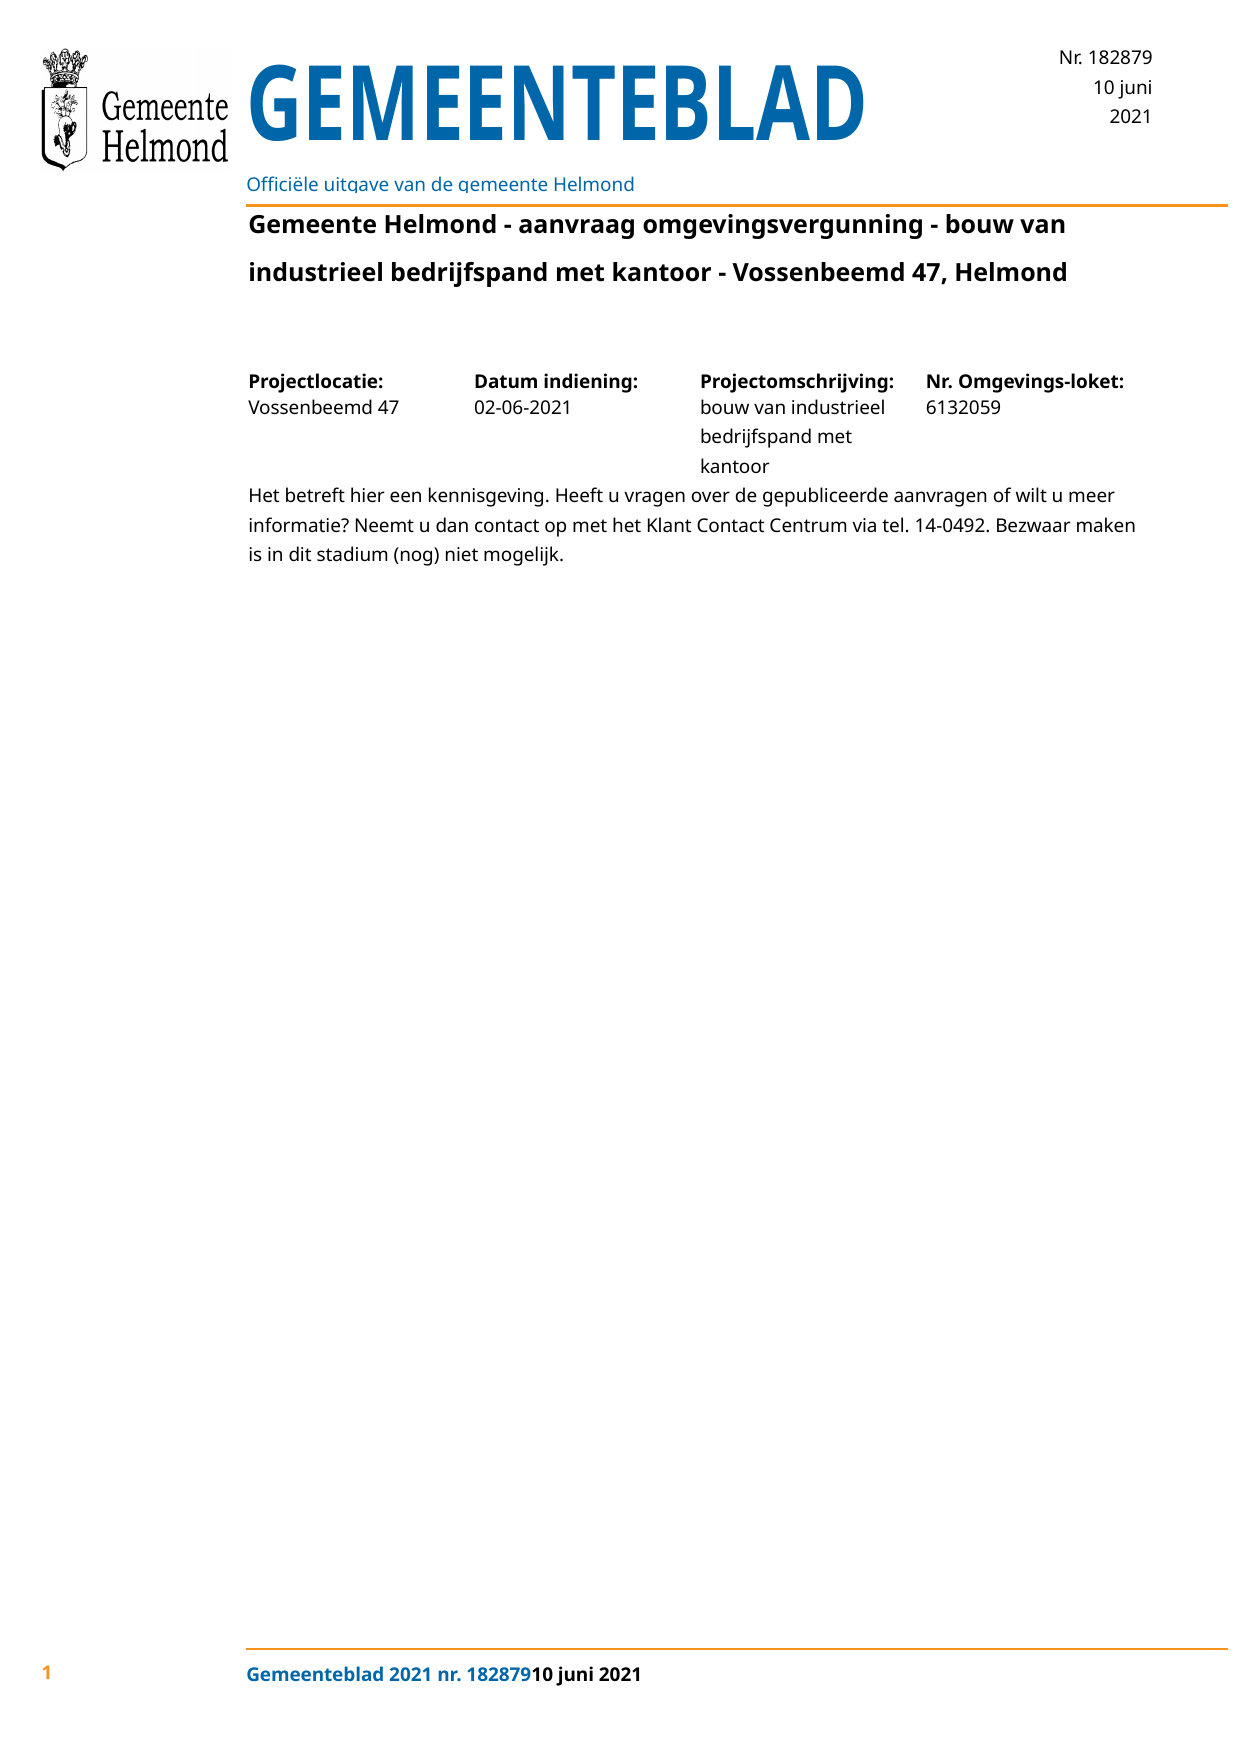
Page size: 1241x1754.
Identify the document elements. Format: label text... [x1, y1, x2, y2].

text Gemeente Helmond - aanvraag omgevingsvergunning - bouw van industrieel bedrijfspand met kantoor - Vossenbeemd 47, Helmond [248, 207, 1152, 288]
table_cell 02-06-2021 [474, 394, 700, 479]
text Het betreft hier een kennisgeving. Heeft u vragen over de gepubliceerde aanvragen of wilt u meer informatie? Neemt u dan contact op met het Klant Contact Centrum via tel. 14-0492. Bezwaar maken is in dit stadium (nog) niet mogelijk. [248, 482, 1152, 567]
table_cell Vossenbeemd 47 [248, 394, 474, 479]
table_header Nr. Omgevings-loket: [926, 369, 1152, 394]
table_cell 6132059 [926, 394, 1152, 479]
picture [41, 47, 231, 172]
table_header Projectomschrijving: [700, 369, 926, 394]
table_cell bouw van industrieel bedrijfspand met kantoor [700, 394, 926, 479]
table_header Projectlocatie: [248, 369, 474, 394]
table_header Datum indiening: [474, 369, 700, 394]
